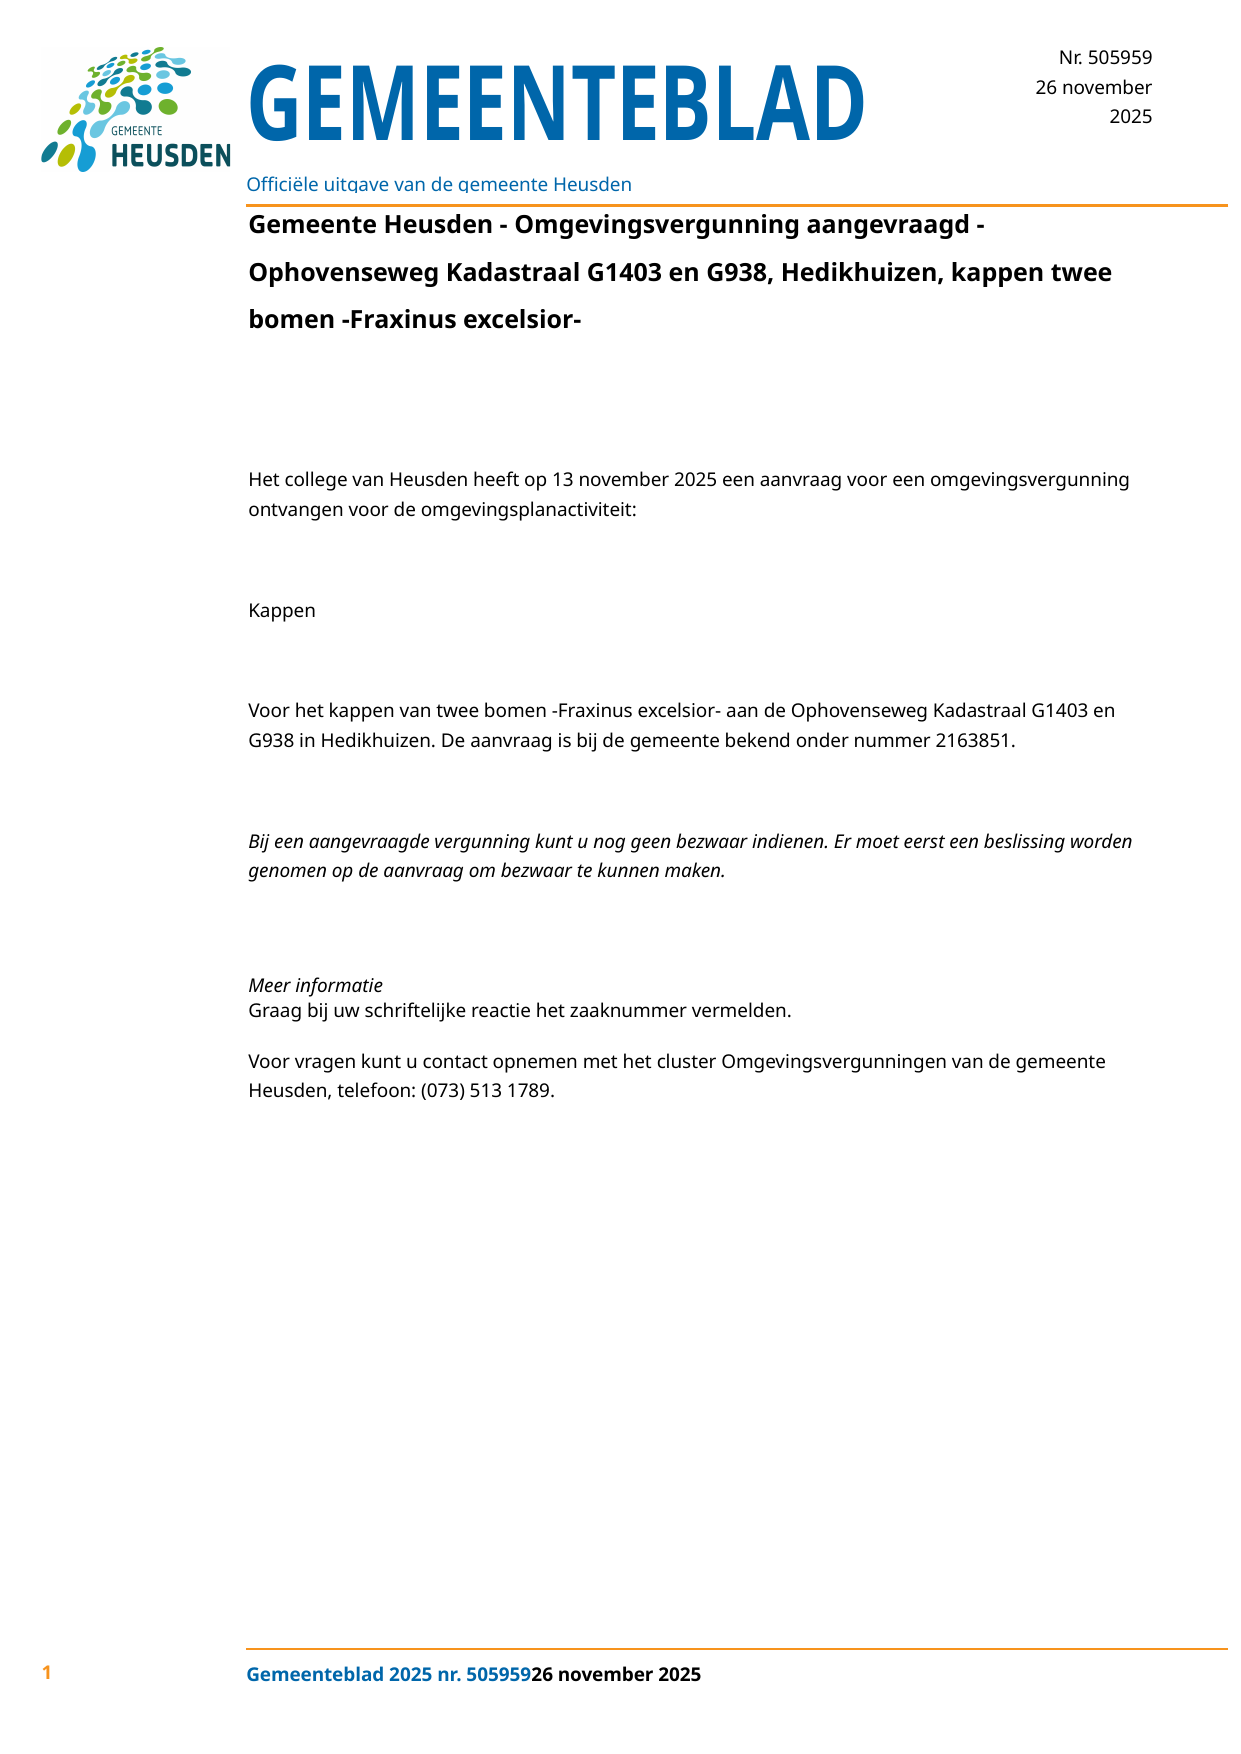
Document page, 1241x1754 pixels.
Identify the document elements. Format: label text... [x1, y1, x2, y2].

text Graag bij uw schriftelijke reactie het zaaknummer vermelden. [248, 998, 1152, 1023]
text Voor vragen kunt u contact opnemen met het cluster Omgevingsvergunningen van de gemeente Heusden, telefoon: (073) 513 1789. [248, 1048, 1152, 1103]
text Het college van Heusden heeft op 13 november 2025 een aanvraag voor een omgevingsvergunning ontvangen voor de omgevingsplanactiviteit: [248, 466, 1152, 522]
text Gemeente Heusden - Omgevingsvergunning aangevraagd - Ophovenseweg Kadastraal G1403 en G938, Hedikhuizen, kappen twee bomen -Fraxinus excelsior- [248, 207, 1152, 336]
text Voor het kappen van twee bomen -Fraxinus excelsior- aan de Ophovenseweg Kadastraal G1403 en G938 in Hedikhuizen. De aanvraag is bij de gemeente bekend onder nummer 2163851. [248, 698, 1152, 753]
text Meer informatie [248, 972, 1152, 998]
text Kappen [248, 597, 1152, 622]
text Bij een aangevraagde vergunning kunt u nog geen bezwaar indienen. Er moet eerst een beslissing worden genomen op de aanvraag om bezwaar te kunnen maken. [248, 828, 1152, 883]
picture [41, 47, 231, 172]
